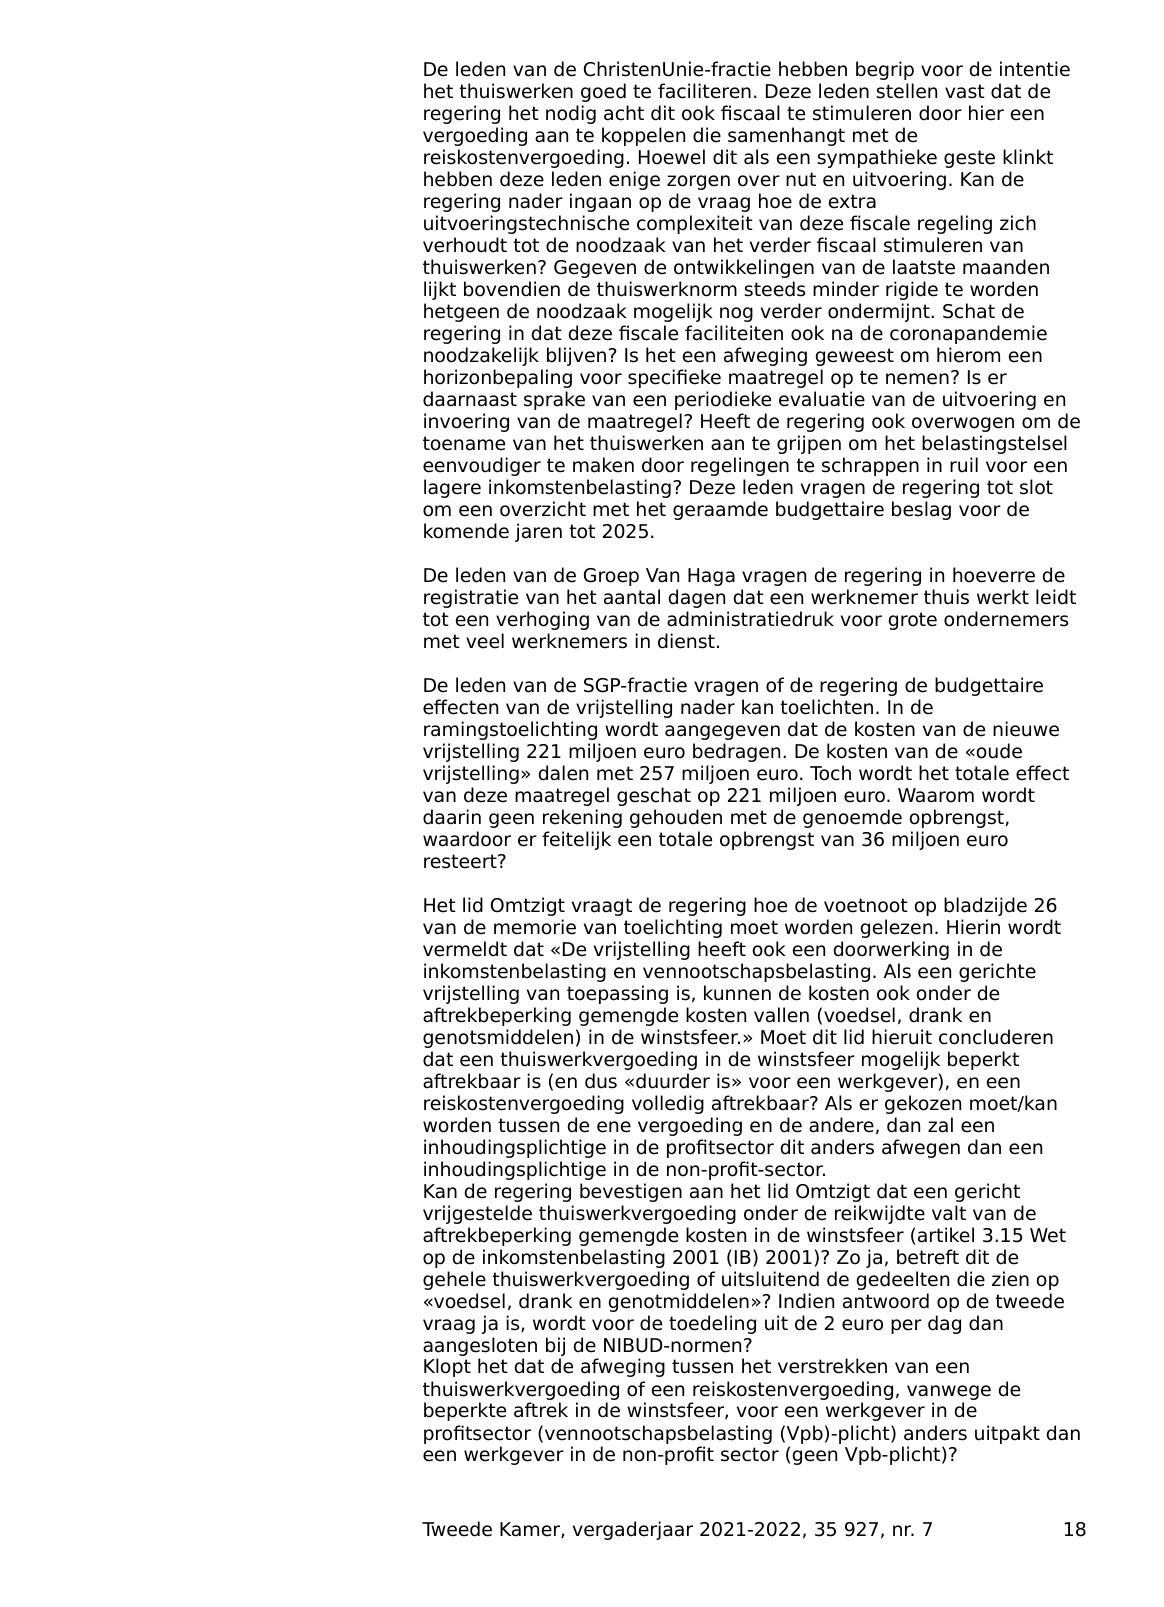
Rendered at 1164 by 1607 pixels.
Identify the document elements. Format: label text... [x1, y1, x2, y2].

text De leden van de ChristenUnie-fractie hebben begrip voor de intentie het thuiswerken goed te faciliteren. Deze leden stellen vast dat de regering het nodig acht dit ook fiscaal te stimuleren door hier een vergoeding aan te koppelen die samenhangt met de reiskostenvergoeding. Hoewel dit als een sympathieke geste klinkt hebben deze leden enige zorgen over nut en uitvoering. Kan de regering nader ingaan op de vraag hoe de extra uitvoeringstechnische complexiteit van deze fiscale regeling zich verhoudt tot de noodzaak van het verder fiscaal stimuleren van thuiswerken? Gegeven de ontwikkelingen van de laatste maanden lijkt bovendien de thuiswerknorm steeds minder rigide te worden hetgeen de noodzaak mogelijk nog verder ondermijnt. Schat de regering in dat deze fiscale faciliteiten ook na de coronapandemie noodzakelijk blijven? Is het een afweging geweest om hierom een horizonbepaling voor specifieke maatregel op te nemen? Is er daarnaast sprake van een periodieke evaluatie van de uitvoering en invoering van de maatregel? Heeft de regering ook overwogen om de toename van het thuiswerken aan te grijpen om het belastingstelsel eenvoudiger te maken door regelingen te schrappen in ruil voor een lagere inkomstenbelasting? Deze leden vragen de regering tot slot om een overzicht met het geraamde budgettaire beslag voor de komende jaren tot 2025. [422, 59, 1087, 543]
text Klopt het dat de afweging tussen het verstrekken van een thuiswerkvergoeding of een reiskostenvergoeding, vanwege de beperkte aftrek in de winstsfeer, voor een werkgever in de profitsector (vennootschapsbelasting (Vpb)-plicht) anders uitpakt dan een werkgever in de non-profit sector (geen Vpb-plicht)? [422, 1356, 1087, 1466]
text De leden van de Groep Van Haga vragen de regering in hoeverre de registratie van het aantal dagen dat een werknemer thuis werkt leidt tot een verhoging van de administratiedruk voor grote ondernemers met veel werknemers in dienst. [422, 565, 1087, 653]
text Kan de regering bevestigen aan het lid Omtzigt dat een gericht vrijgestelde thuiswerkvergoeding onder de reikwijdte valt van de aftrekbeperking gemengde kosten in de winstsfeer (artikel 3.15 Wet op de inkomstenbelasting 2001 (IB) 2001)? Zo ja, betreft dit de gehele thuiswerkvergoeding of uitsluitend de gedeelten die zien op «voedsel, drank en genotmiddelen»? Indien antwoord op de tweede vraag ja is, wordt voor de toedeling uit de 2 euro per dag dan aangesloten bij de NIBUD-normen? [422, 1181, 1087, 1356]
text De leden van de SGP-fractie vragen of de regering de budgettaire effecten van de vrijstelling nader kan toelichten. In de ramingstoelichting wordt aangegeven dat de kosten van de nieuwe vrijstelling 221 miljoen euro bedragen. De kosten van de «oude vrijstelling» dalen met 257 miljoen euro. Toch wordt het totale effect van deze maatregel geschat op 221 miljoen euro. Waarom wordt daarin geen rekening gehouden met de genoemde opbrengst, waardoor er feitelijk een totale opbrengst van 36 miljoen euro resteert? [422, 675, 1087, 873]
text Het lid Omtzigt vraagt de regering hoe de voetnoot op bladzijde 26 van de memorie van toelichting moet worden gelezen. Hierin wordt vermeldt dat «De vrijstelling heeft ook een doorwerking in de inkomstenbelasting en vennootschapsbelasting. Als een gerichte vrijstelling van toepassing is, kunnen de kosten ook onder de aftrekbeperking gemengde kosten vallen (voedsel, drank en genotsmiddelen) in de winstsfeer.» Moet dit lid hieruit concluderen dat een thuiswerkvergoeding in de winstsfeer mogelijk beperkt aftrekbaar is (en dus «duurder is» voor een werkgever), en een reiskostenvergoeding volledig aftrekbaar? Als er gekozen moet/kan worden tussen de ene vergoeding en de andere, dan zal een inhoudingsplichtige in de profitsector dit anders afwegen dan een inhoudingsplichtige in de non-profit-sector. [422, 895, 1087, 1181]
